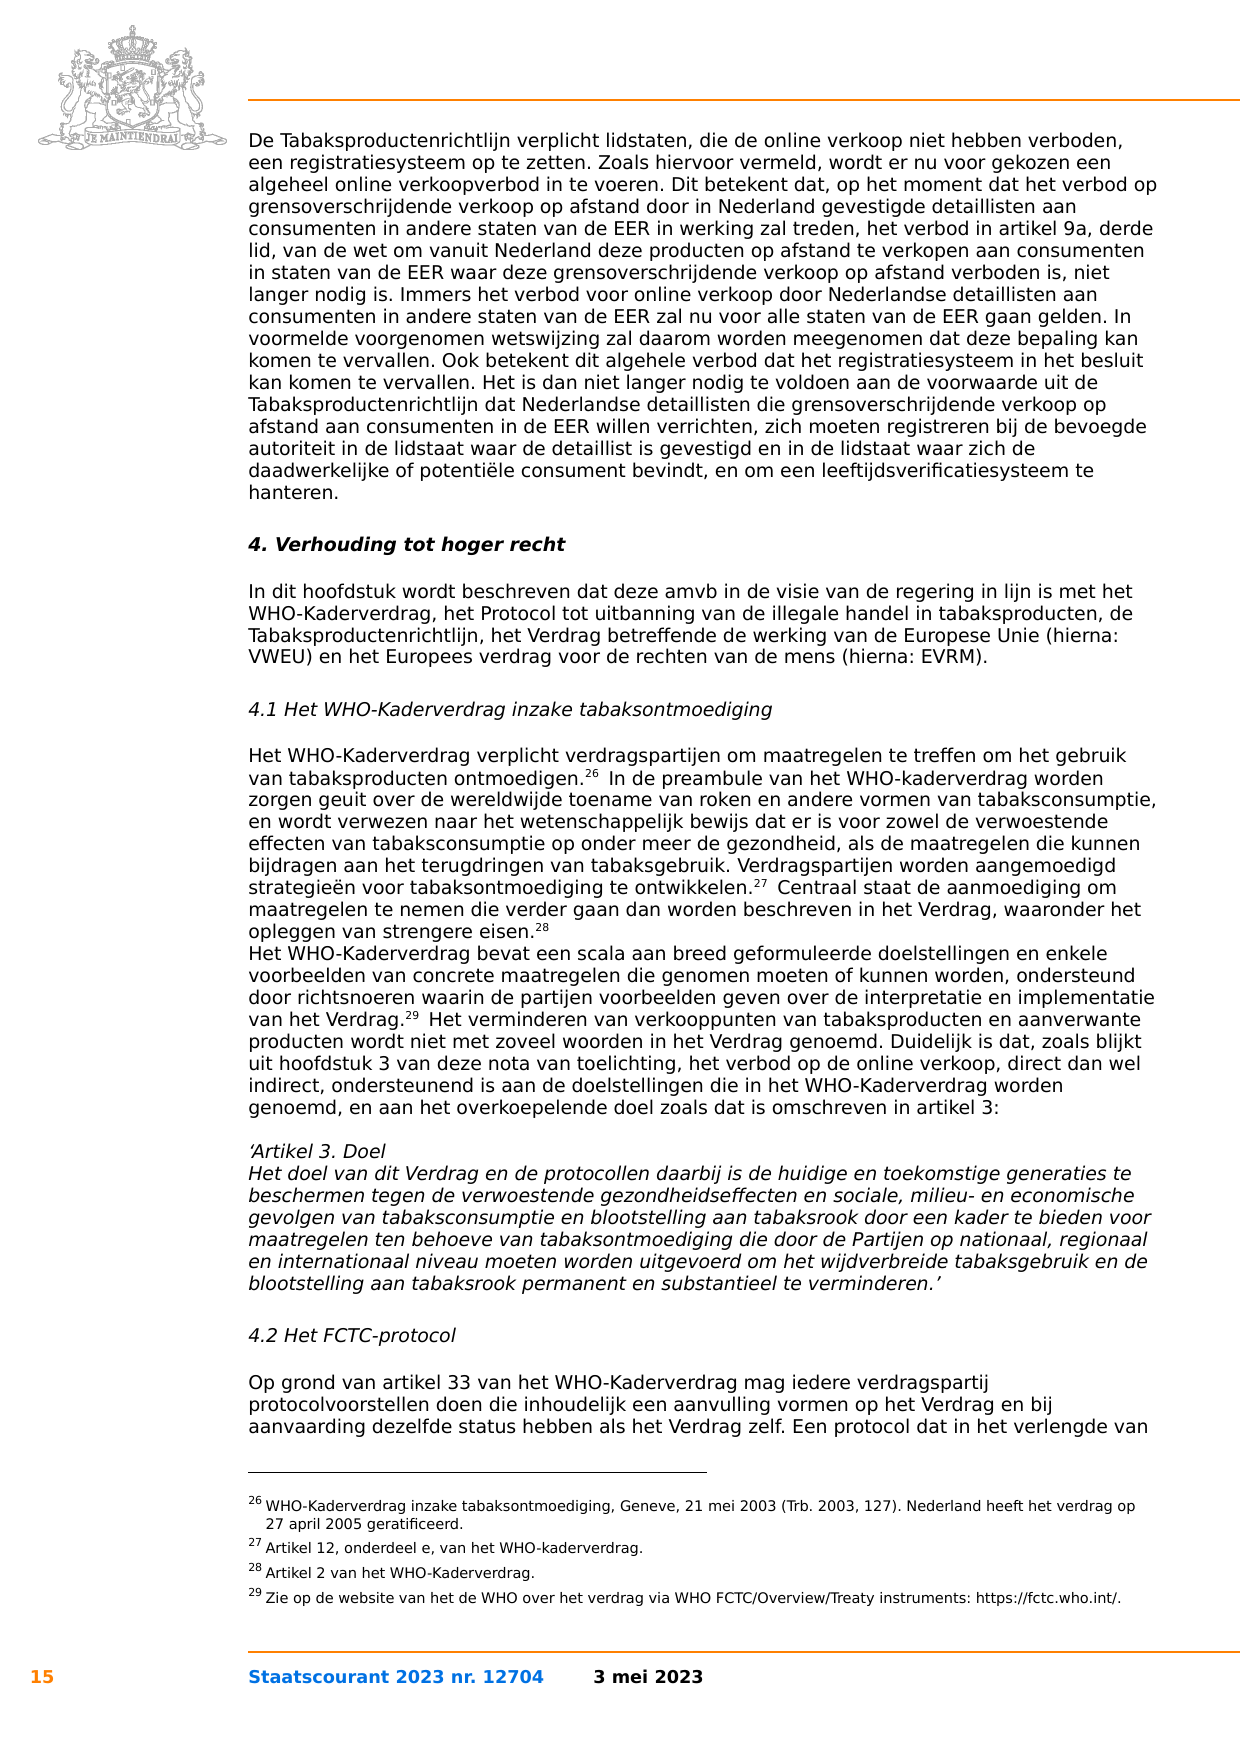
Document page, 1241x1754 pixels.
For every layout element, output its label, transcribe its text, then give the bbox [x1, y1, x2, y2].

text Het WHO-Kaderverdrag verplicht verdragspartijen om maatregelen te treffen om het gebruik van tabaksproducten ontmoedigen. In de preambule van het WHO-kaderverdrag worden zorgen geuit over de wereldwijde toename van roken en andere vormen van tabaksconsumptie, en wordt verwezen naar het wetenschappelijk bewijs dat er is voor zowel de verwoestende effecten van tabaksconsumptie op onder meer de gezondheid, als de maatregelen die kunnen bijdragen aan het terugdringen van tabaksgebruik. Verdragspartijen worden aangemoedigd strategieën voor tabaksontmoediging te ontwikkelen. Centraal staat de aanmoediging om maatregelen te nemen die verder gaan dan worden beschreven in het Verdrag, waaronder het opleggen van strengere eisen. [248, 745, 1163, 943]
text Artikel 2 van het WHO-Kaderverdrag. [248, 1561, 1163, 1583]
text Op grond van artikel 33 van het WHO-Kaderverdrag mag iedere verdragspartij protocolvoorstellen doen die inhoudelijk een aanvulling vormen op het Verdrag en bij aanvaarding dezelfde status hebben als het Verdrag zelf. Een protocol dat in het verlengde van [248, 1372, 1163, 1438]
text Zie op de website van het de WHO over het verdrag via WHO FCTC/Overview/Treaty instruments: https://fctc.who.int/. [248, 1586, 1163, 1608]
subtitle 4.1 Het WHO-Kaderverdrag inzake tabaksontmoediging [248, 698, 1163, 720]
text De Tabaksproductenrichtlijn verplicht lidstaten, die de online verkoop niet hebben verboden, een registratiesysteem op te zetten. Zoals hiervoor vermeld, wordt er nu voor gekozen een algeheel online verkoopverbod in te voeren. Dit betekent dat, op het moment dat het verbod op grensoverschrijdende verkoop op afstand door in Nederland gevestigde detaillisten aan consumenten in andere staten van de EER in werking zal treden, het verbod in artikel 9a, derde lid, van de wet om vanuit Nederland deze producten op afstand te verkopen aan consumenten in staten van de EER waar deze grensoverschrijdende verkoop op afstand verboden is, niet langer nodig is. Immers het verbod voor online verkoop door Nederlandse detaillisten aan consumenten in andere staten van de EER zal nu voor alle staten van de EER gaan gelden. In voormelde voorgenomen wetswijzing zal daarom worden meegenomen dat deze bepaling kan komen te vervallen. Ook betekent dit algehele verbod dat het registratiesysteem in het besluit kan komen te vervallen. Het is dan niet langer nodig te voldoen aan de voorwaarde uit de Tabaksproductenrichtlijn dat Nederlandse detaillisten die grensoverschrijdende verkoop op afstand aan consumenten in de EER willen verrichten, zich moeten registreren bij de bevoegde autoriteit in de lidstaat waar de detaillist is gevestigd en in de lidstaat waar zich de daadwerkelijke of potentiële consument bevindt, en om een leeftijdsverificatiesysteem te hanteren. [248, 130, 1163, 503]
text Het WHO-Kaderverdrag bevat een scala aan breed geformuleerde doelstellingen en enkele voorbeelden van concrete maatregelen die genomen moeten of kunnen worden, ondersteund door richtsnoeren waarin de partijen voorbeelden geven over de interpretatie en implementatie van het Verdrag. Het verminderen van verkooppunten van tabaksproducten en aanverwante producten wordt niet met zoveel woorden in het Verdrag genoemd. Duidelijk is dat, zoals blijkt uit hoofdstuk 3 van deze nota van toelichting, het verbod op de online verkoop, direct dan wel indirect, ondersteunend is aan de doelstellingen die in het WHO-Kaderverdrag worden genoemd, en aan het overkoepelende doel zoals dat is omschreven in artikel 3: [248, 943, 1163, 1119]
text In dit hoofdstuk wordt beschreven dat deze amvb in de visie van de regering in lijn is met het WHO-Kaderverdrag, het Protocol tot uitbanning van de illegale handel in tabaksproducten, de Tabaksproductenrichtlijn, het Verdrag betreffende de werking van de Europese Unie (hierna: VWEU) en het Europees verdrag voor de rechten van de mens (hierna: EVRM). [248, 581, 1163, 668]
subtitle 4. Verhouding tot hoger recht [248, 533, 1163, 556]
picture [38, 25, 227, 150]
text WHO-Kaderverdrag inzake tabaksontmoediging, Geneve, 21 mei 2003 (Trb. 2003, 127). Nederland heeft het verdrag op 27 april 2005 geratificeerd. [248, 1494, 1163, 1533]
text Artikel 12, onderdeel e, van het WHO-kaderverdrag. [248, 1536, 1163, 1558]
text Het doel van dit Verdrag en de protocollen daarbij is de huidige en toekomstige generaties te beschermen tegen de verwoestende gezondheidseffecten en sociale, milieu- en economische gevolgen van tabaksconsumptie en blootstelling aan tabaksrook door een kader te bieden voor maatregelen ten behoeve van tabaksontmoediging die door de Partijen op nationaal, regionaal en internationaal niveau moeten worden uitgevoerd om het wijdverbreide tabaksgebruik en de blootstelling aan tabaksrook permanent en substantieel te verminderen.’ [248, 1163, 1163, 1295]
subtitle 4.2 Het FCTC-protocol [248, 1325, 1163, 1347]
text ‘Artikel 3. Doel [248, 1141, 1163, 1163]
